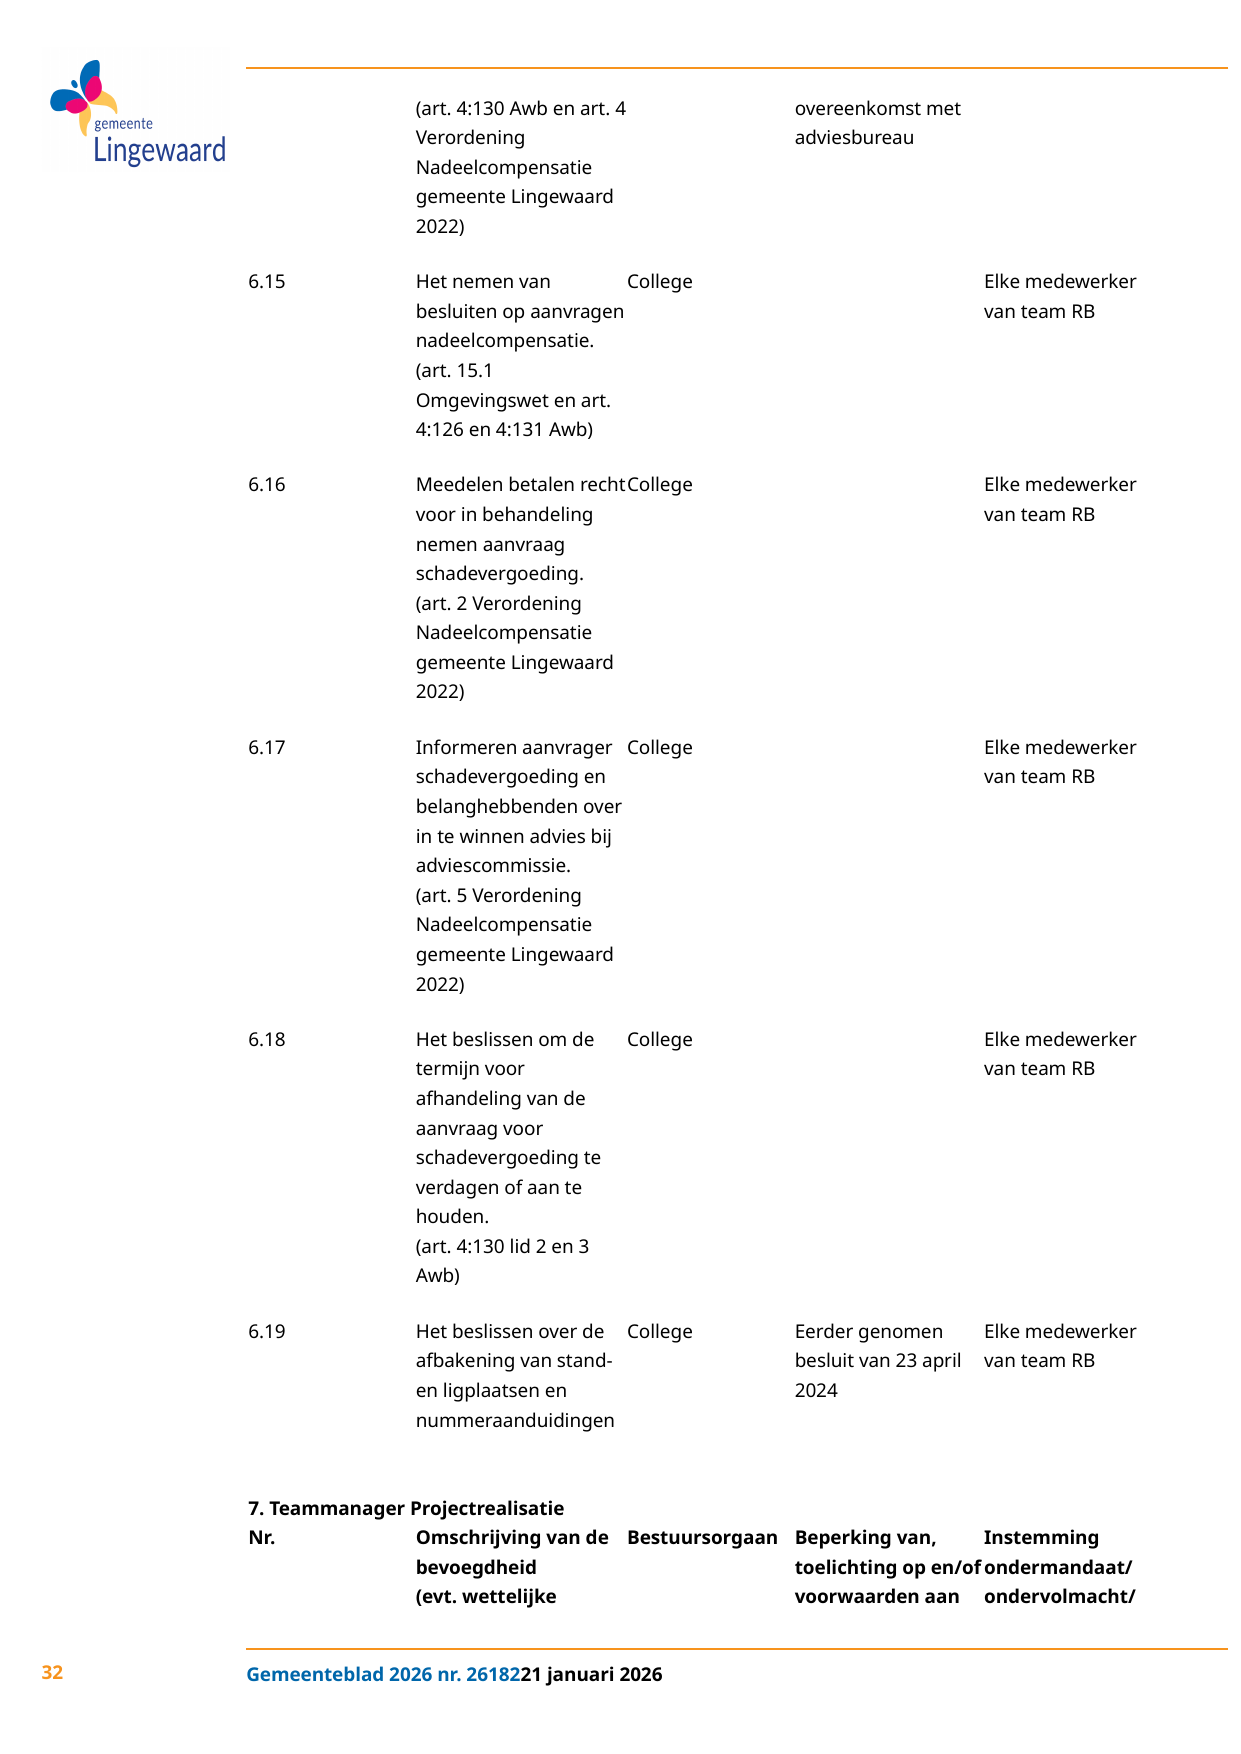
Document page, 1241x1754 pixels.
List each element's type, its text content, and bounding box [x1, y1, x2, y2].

table_cell College [627, 269, 794, 472]
table_header Instemming ondermandaat/ ondervolmacht/ [984, 1525, 1152, 1609]
table_cell Elke medewerker van team RB [984, 472, 1152, 734]
table_cell (art. 4:130 Awb en art. 4 Verordening Nadeelcompensatie gemeente Lingewaard 2022) [416, 95, 627, 268]
table_cell Eerder genomen besluit van 23 april 2024 [795, 1318, 984, 1462]
table_cell overeenkomst met adviesbureau [795, 95, 984, 268]
table_cell Elke medewerker van team RB [984, 1026, 1152, 1318]
table_cell Elke medewerker van team RB [984, 269, 1152, 472]
table_cell [627, 95, 794, 268]
table_cell [795, 472, 984, 734]
table_header Beperking van, toelichting op en/of voorwaarden aan [795, 1525, 984, 1609]
table_cell [795, 1026, 984, 1318]
table_cell Meedelen betalen recht voor in behandeling nemen aanvraag schadevergoeding. (art. 2 Verordening Nadeelcompensatie gemeente Lingewaard 2022) [416, 472, 627, 734]
table_cell Elke medewerker van team RB [984, 734, 1152, 1026]
table_cell [248, 95, 416, 268]
table_cell [795, 269, 984, 472]
table_cell Het beslissen over de afbakening van stand- en ligplaatsen en nummeraanduidingen [416, 1318, 627, 1462]
text 7. Teammanager Projectrealisatie [248, 1495, 1152, 1521]
table_cell 6.18 [248, 1026, 416, 1318]
table_cell [984, 95, 1152, 268]
table_cell 6.17 [248, 734, 416, 1026]
table_cell Informeren aanvrager schadevergoeding en belanghebbenden over in te winnen advies bij adviescommissie. (art. 5 Verordening Nadeelcompensatie gemeente Lingewaard 2022) [416, 734, 627, 1026]
table_cell College [627, 472, 794, 734]
table_header Nr. [248, 1525, 416, 1609]
table_cell Het beslissen om de termijn voor afhandeling van de aanvraag voor schadevergoeding te verdagen of aan te houden. (art. 4:130 lid 2 en 3 Awb) [416, 1026, 627, 1318]
table_header Omschrijving van de bevoegdheid (evt. wettelijke [416, 1525, 627, 1609]
table_cell [795, 734, 984, 1026]
table_cell Het nemen van besluiten op aanvragen nadeelcompensatie. (art. 15.1 Omgevingswet en art. 4:126 en 4:131 Awb) [416, 269, 627, 472]
table_cell College [627, 734, 794, 1026]
table_cell 6.16 [248, 472, 416, 734]
picture [41, 47, 231, 172]
table_header Bestuursorgaan [627, 1525, 794, 1609]
table_cell College [627, 1318, 794, 1462]
table_cell 6.15 [248, 269, 416, 472]
table_cell 6.19 [248, 1318, 416, 1462]
table_cell Elke medewerker van team RB [984, 1318, 1152, 1462]
table_cell College [627, 1026, 794, 1318]
